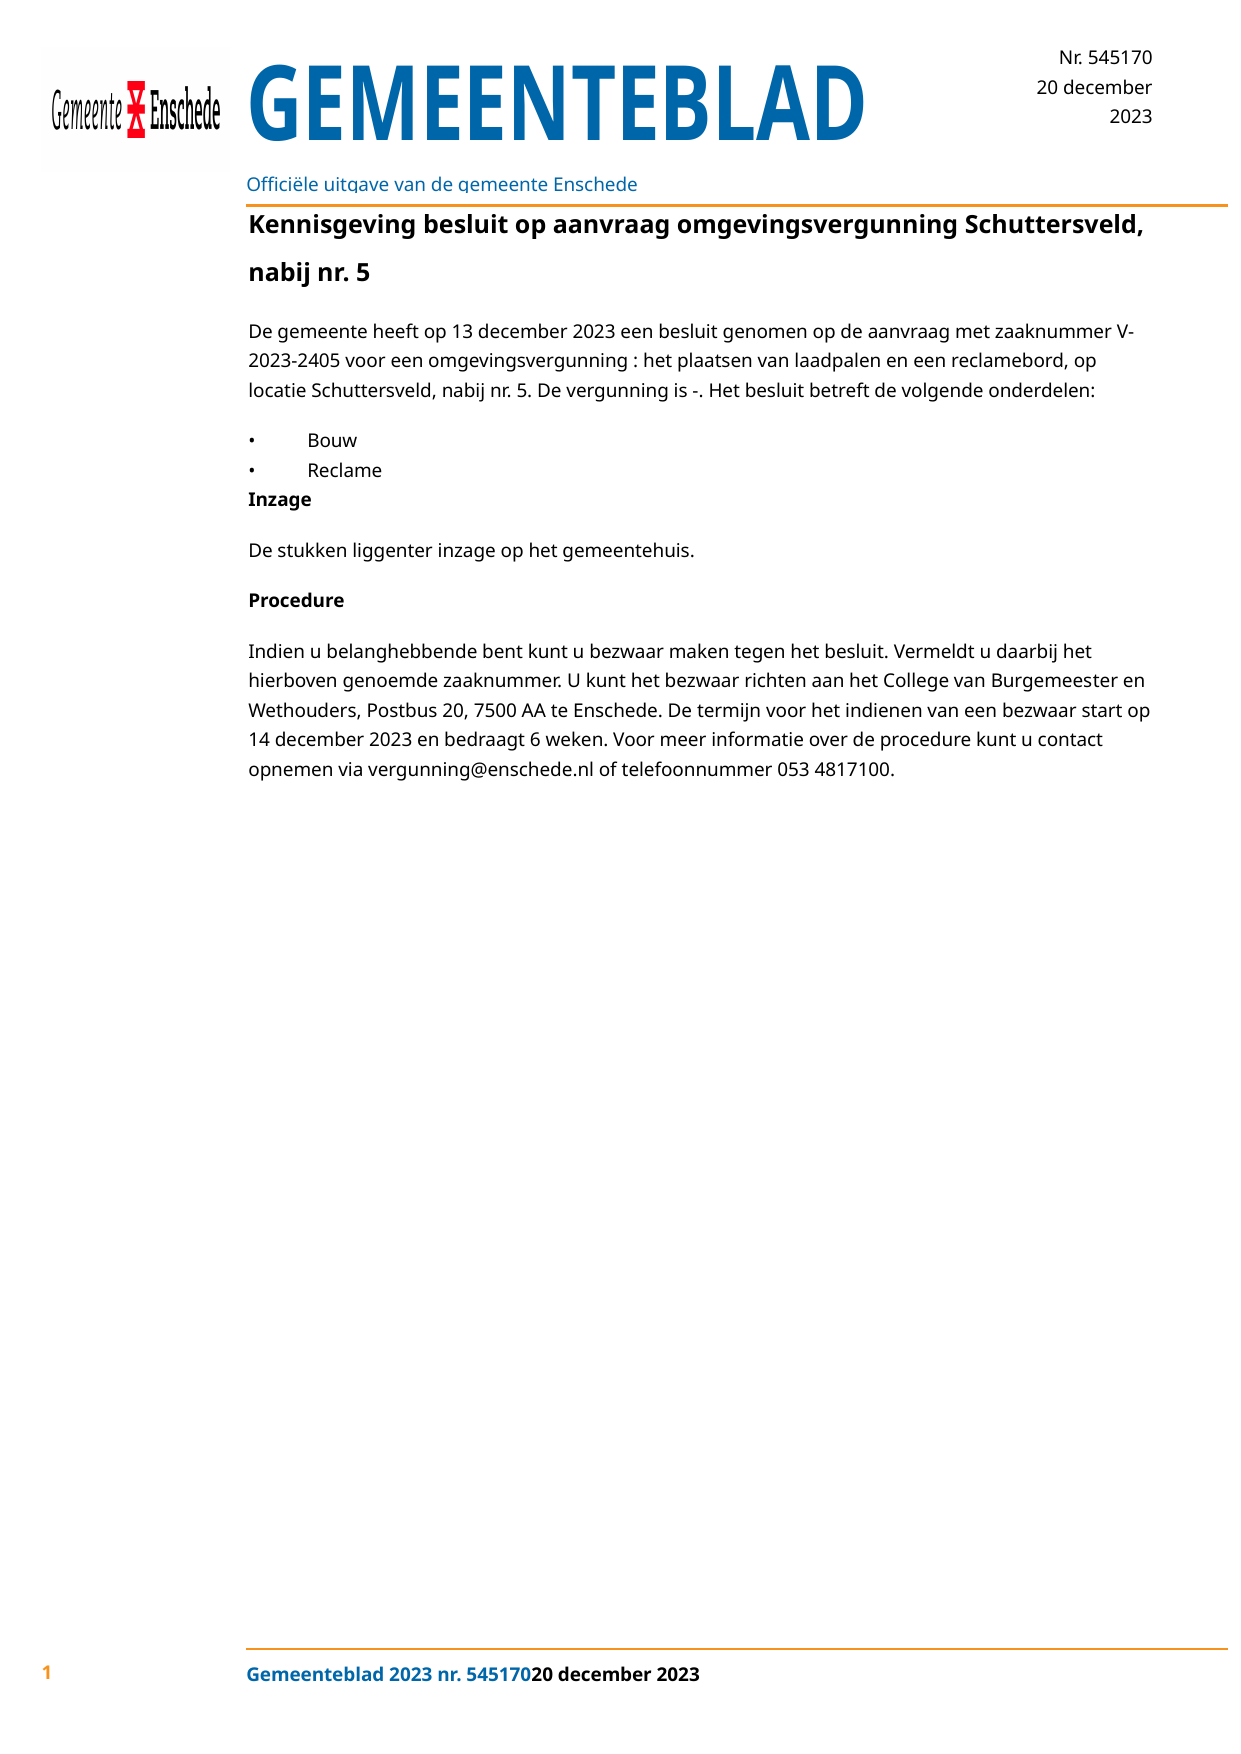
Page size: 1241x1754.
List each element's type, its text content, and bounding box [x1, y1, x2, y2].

text De stukken liggenter inzage op het gemeentehuis. [248, 537, 1152, 563]
text Inzage [248, 487, 1152, 512]
text Kennisgeving besluit op aanvraag omgevingsvergunning Schuttersveld, nabij nr. 5 [248, 207, 1152, 288]
text De gemeente heeft op 13 december 2023 een besluit genomen op de aanvraag met zaaknummer V-2023-2405 voor een omgevingsvergunning : het plaatsen van laadpalen en een reclamebord, op locatie Schuttersveld, nabij nr. 5. De vergunning is -. Het besluit betreft de volgende onderdelen: [248, 318, 1152, 403]
text Indien u belanghebbende bent kunt u bezwaar maken tegen het besluit. Vermeldt u daarbij het hierboven genoemde zaaknummer. U kunt het bezwaar richten aan het College van Burgemees­ter en Wethouders, Postbus 20, 7500 AA te Enschede. De termijn voor het indienen van een bezwaar start op 14 december 2023 en bedraagt 6 weken. Voor meer informatie over de procedure kunt u contact opnemen via vergunning@enschede.nl of telefoonnummer 053 4817100. [248, 638, 1152, 782]
list Bouw [248, 427, 1152, 453]
list Reclame [248, 457, 1152, 483]
picture [41, 47, 231, 172]
text Procedure [248, 587, 1152, 613]
